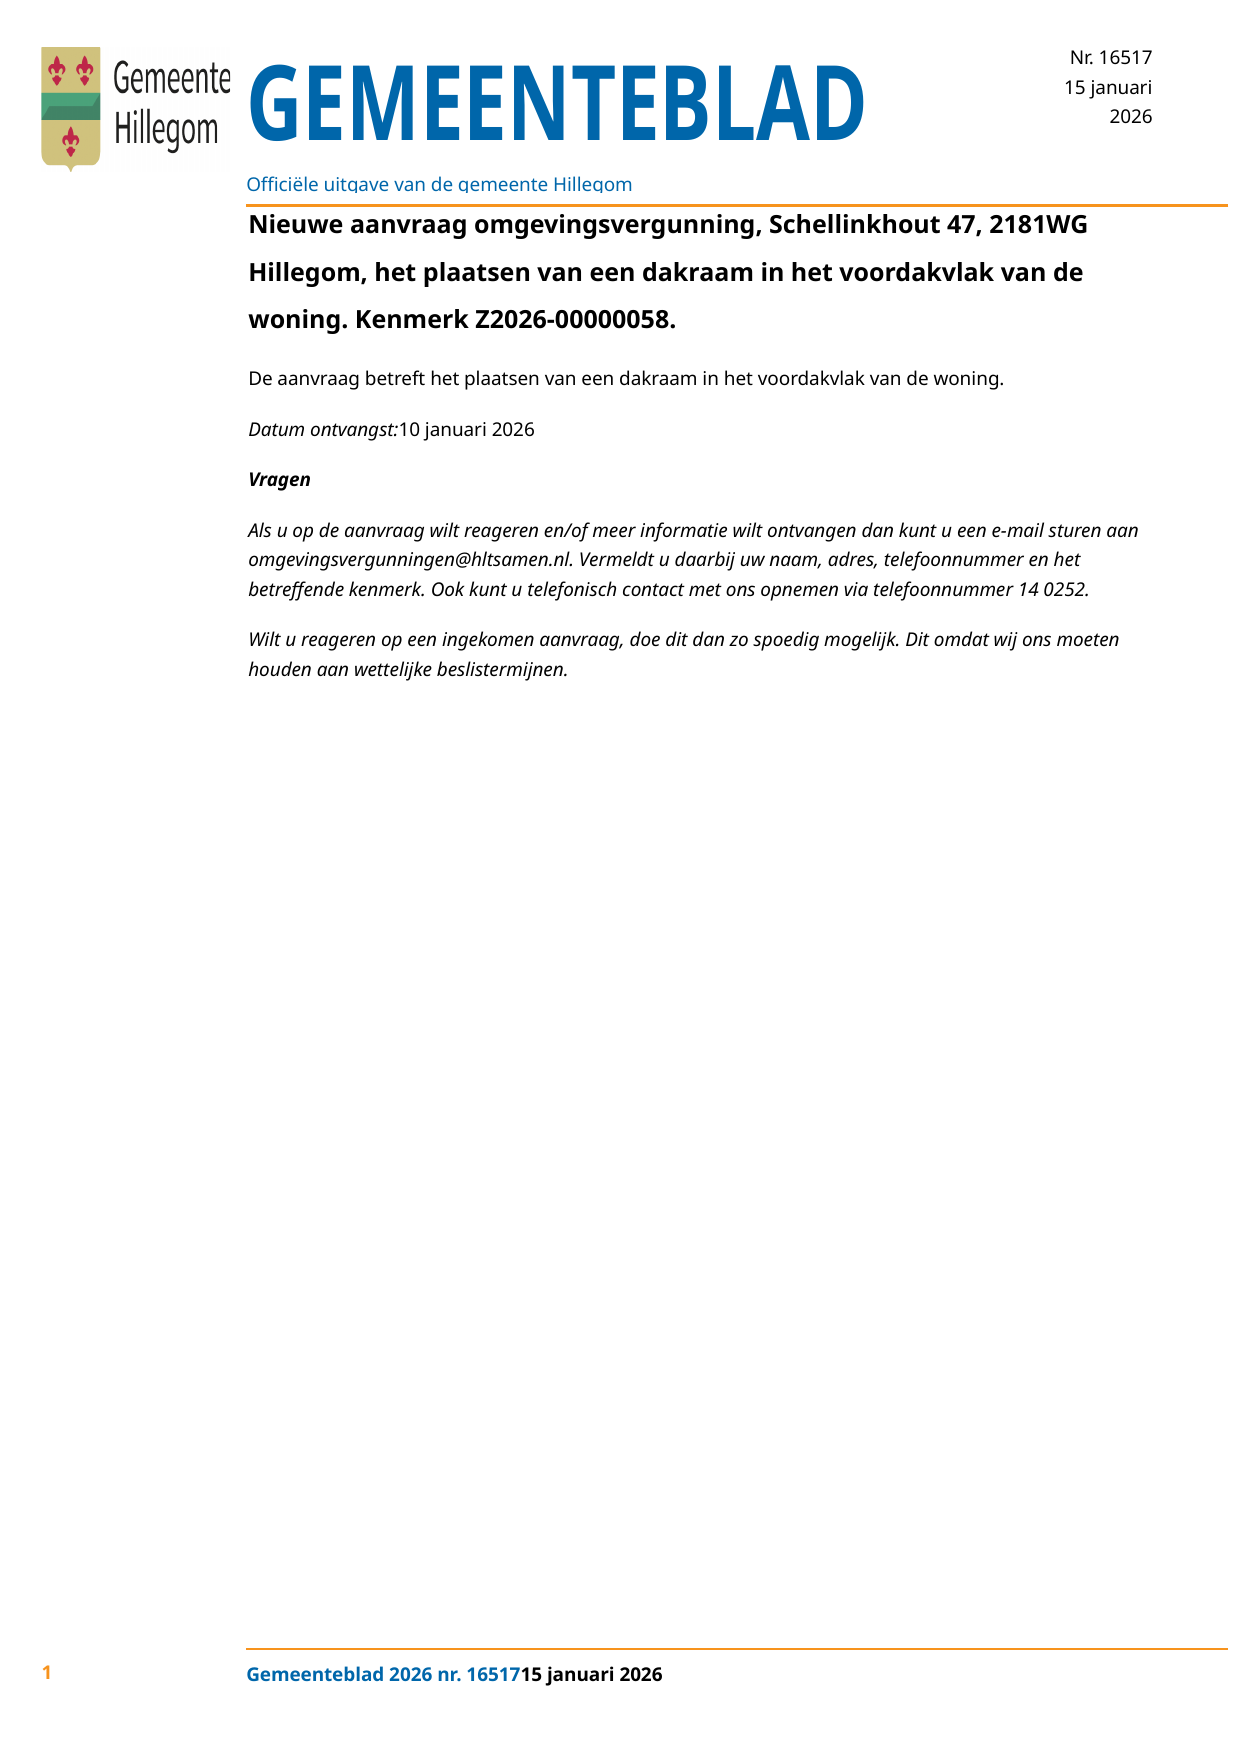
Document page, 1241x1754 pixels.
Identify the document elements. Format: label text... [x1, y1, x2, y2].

text Datum ontvangst:10 januari 2026 [248, 416, 1152, 442]
picture [41, 47, 231, 172]
text De aanvraag betreft het plaatsen van een dakraam in het voordakvlak van de woning. [248, 366, 1152, 391]
text Wilt u reageren op een ingekomen aanvraag, doe dit dan zo spoedig mogelijk. Dit omdat wij ons moeten houden aan wettelijke beslistermijnen. [248, 626, 1152, 682]
text Vragen [248, 466, 1152, 492]
text Als u op de aanvraag wilt reageren en/of meer informatie wilt ontvangen dan kunt u een e-mail sturen aan omgevingsvergunningen@hltsamen.nl. Vermeldt u daarbij uw naam, adres, telefoonnummer en het betreffende kenmerk. Ook kunt u telefonisch contact met ons opnemen via telefoonnummer 14 0252. [248, 517, 1152, 602]
text Nieuwe aanvraag omgevingsvergunning, Schellinkhout 47, 2181WG Hillegom, het plaatsen van een dakraam in het voordakvlak van de woning. Kenmerk Z2026-00000058. [248, 207, 1152, 336]
